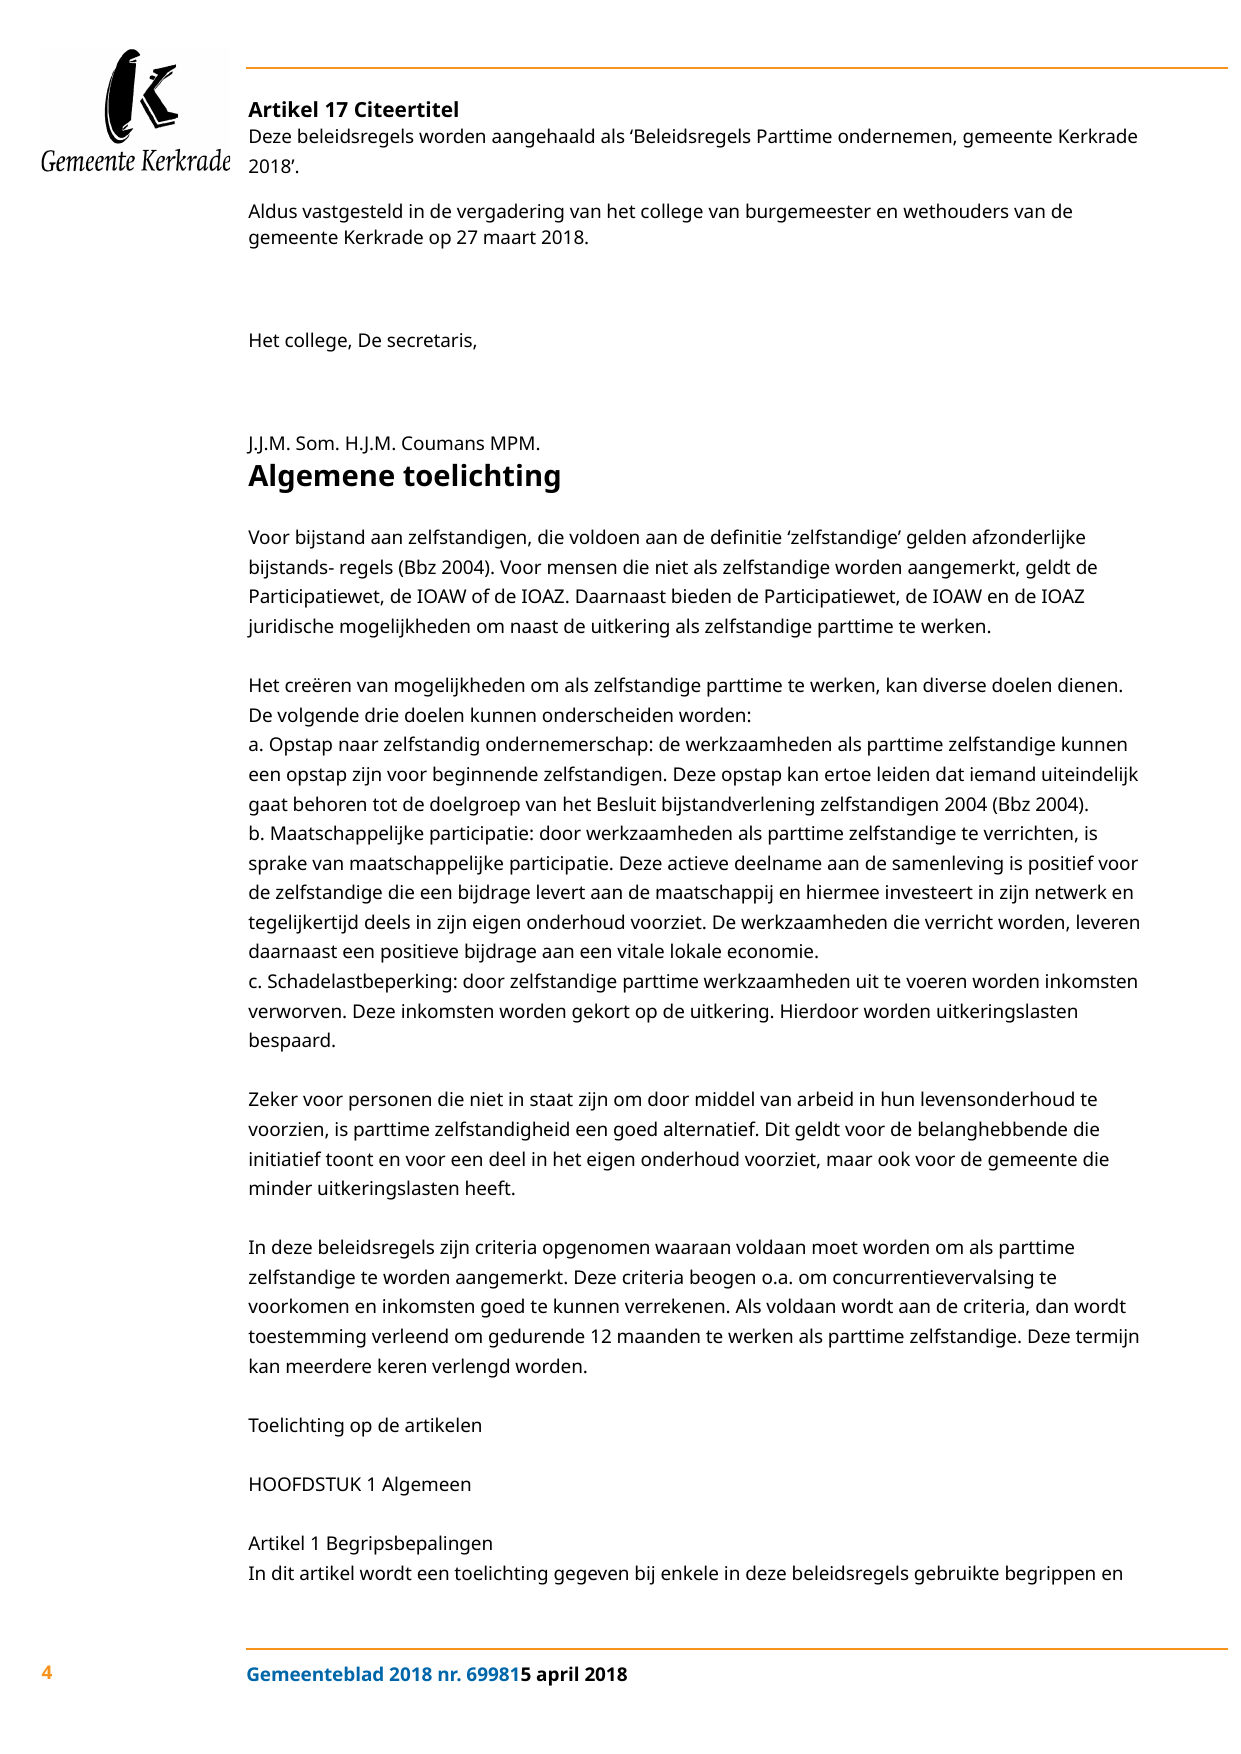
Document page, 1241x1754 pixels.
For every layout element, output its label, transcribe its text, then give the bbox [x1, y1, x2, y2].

picture [41, 47, 231, 172]
text Aldus vastgesteld in de vergadering van het college van burgemeester en wethouders van de gemeente Kerkrade op 27 maart 2018. [248, 198, 1152, 250]
text In dit artikel wordt een toelichting gegeven bij enkele in deze beleidsregels gebruikte begrippen en [248, 1560, 1152, 1586]
text c. Schadelastbeperking: door zelfstandige parttime werkzaamheden uit te voeren worden inkomsten verworven. Deze inkomsten worden gekort op de uitkering. Hierdoor worden uitkeringslasten bespaard. [248, 968, 1152, 1053]
text HOOFDSTUK 1 Algemeen [248, 1471, 1152, 1497]
text a. Opstap naar zelfstandig ondernemerschap: de werkzaamheden als parttime zelfstandige kunnen een opstap zijn voor beginnende zelfstandigen. Deze opstap kan ertoe leiden dat iemand uiteindelijk gaat behoren tot de doelgroep van het Besluit bijstandverlening zelfstandigen 2004 (Bbz 2004). [248, 732, 1152, 817]
text Het college, De secretaris, [248, 327, 1152, 353]
text In deze beleidsregels zijn criteria opgenomen waaraan voldaan moet worden om als parttime zelfstandige te worden aangemerkt. Deze criteria beogen o.a. om concurrentievervalsing te voorkomen en inkomsten goed te kunnen verrekenen. Als voldaan wordt aan de criteria, dan wordt toestemming verleend om gedurende 12 maanden te werken als parttime zelfstandige. Deze termijn kan meerdere keren verlengd worden. [248, 1234, 1152, 1379]
text b. Maatschappelijke participatie: door werkzaamheden als parttime zelfstandige te verrichten, is sprake van maatschappelijke participatie. Deze actieve deelname aan de samenleving is positief voor de zelfstandige die een bijdrage levert aan de maatschappij en hiermee investeert in zijn netwerk en tegelijkertijd deels in zijn eigen onderhoud voorziet. De werkzaamheden die verricht worden, leveren daarnaast een positieve bijdrage aan een vitale lokale economie. [248, 820, 1152, 964]
text J.J.M. Som. H.J.M. Coumans MPM. [248, 430, 1152, 456]
text Deze beleidsregels worden aangehaald als ‘Beleidsregels Parttime ondernemen, gemeente Kerkrade 2018’. [248, 123, 1152, 178]
text Artikel 17 Citeertitel [248, 95, 1152, 123]
text Algemene toelichting [248, 456, 1152, 495]
text Het creëren van mogelijkheden om als zelfstandige parttime te werken, kan diverse doelen dienen. De volgende drie doelen kunnen onderscheiden worden: [248, 672, 1152, 728]
text Toelichting op de artikelen [248, 1412, 1152, 1438]
text Artikel 1 Begripsbepalingen [248, 1530, 1152, 1556]
text Zeker voor personen die niet in staat zijn om door middel van arbeid in hun levensonderhoud te voorzien, is parttime zelfstandigheid een goed alternatief. Dit geldt voor de belanghebbende die initiatief toont en voor een deel in het eigen onderhoud voorziet, maar ook voor de gemeente die minder uitkeringslasten heeft. [248, 1087, 1152, 1201]
text Voor bijstand aan zelfstandigen, die voldoen aan de definitie ‘zelfstandige’ gelden afzonderlijke bijstands- regels (Bbz 2004). Voor mensen die niet als zelfstandige worden aangemerkt, geldt de Participatiewet, de IOAW of de IOAZ. Daarnaast bieden de Participatiewet, de IOAW en de IOAZ juridische mogelijkheden om naast de uitkering als zelfstandige parttime te werken. [248, 524, 1152, 639]
